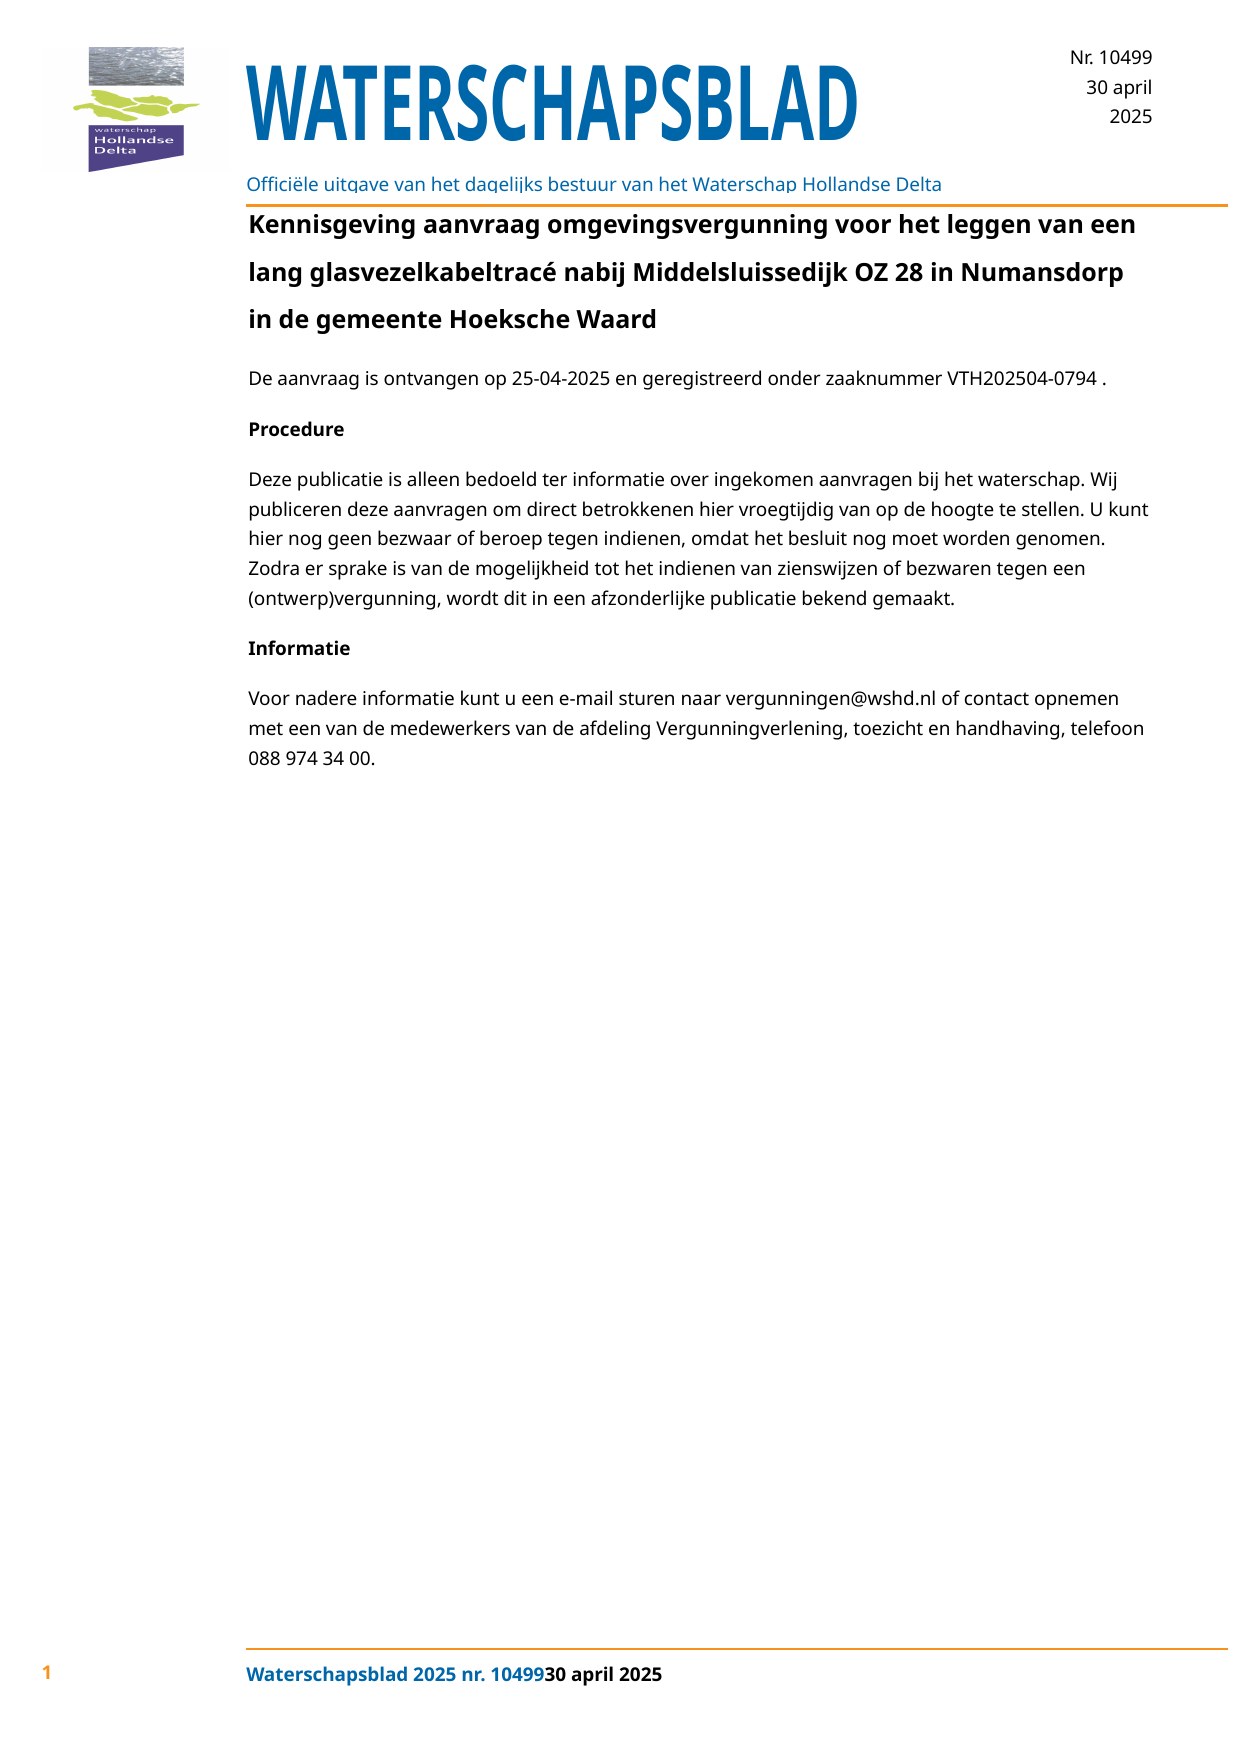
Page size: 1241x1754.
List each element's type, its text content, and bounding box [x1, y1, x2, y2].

text Voor nadere informatie kunt u een e-mail sturen naar vergunningen@wshd.nl of contact opnemen met een van de medewerkers van de afdeling Vergunningverlening, toezicht en handhaving, telefoon 088 974 34 00. [248, 686, 1152, 770]
text Kennisgeving aanvraag omgevingsvergunning voor het leggen van een lang glasvezelkabeltracé nabij Middelsluissedijk OZ 28 in Numansdorp in de gemeente Hoeksche Waard [248, 207, 1152, 336]
picture [41, 47, 231, 172]
text Informatie [248, 635, 1152, 661]
text Deze publicatie is alleen bedoeld ter informatie over ingekomen aanvragen bij het waterschap. Wij publiceren deze aanvragen om direct betrokkenen hier vroegtijdig van op de hoogte te stellen. U kunt hier nog geen bezwaar of beroep tegen indienen, omdat het besluit nog moet worden genomen. Zodra er sprake is van de mogelijkheid tot het indienen van zienswijzen of bezwaren tegen een (ontwerp)vergunning, wordt dit in een afzonderlijke publicatie bekend gemaakt. [248, 466, 1152, 610]
text De aanvraag is ontvangen op 25-04-2025 en geregistreerd onder zaaknummer VTH202504-0794 . [248, 366, 1152, 391]
text Procedure [248, 416, 1152, 442]
